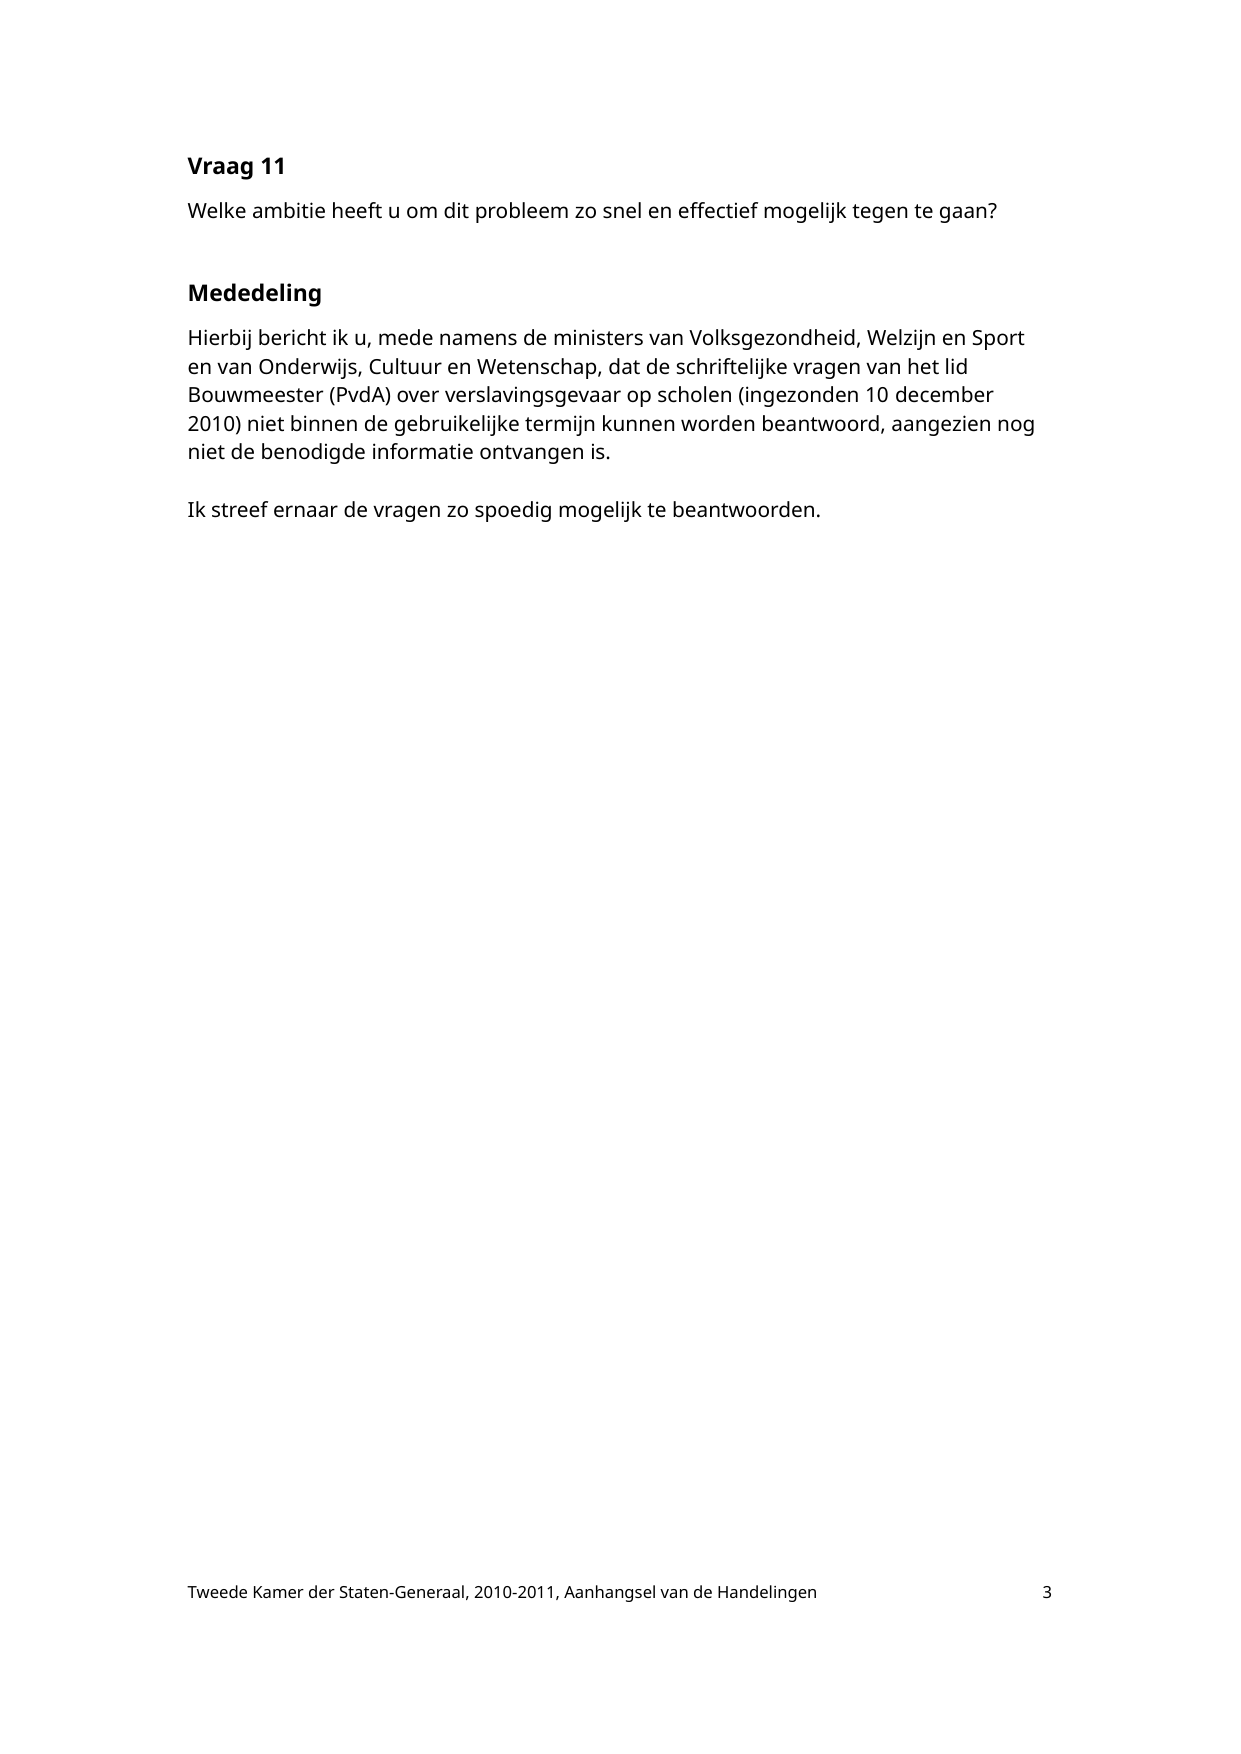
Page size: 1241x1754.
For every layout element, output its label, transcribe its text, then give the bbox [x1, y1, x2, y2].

text Ik streef ernaar de vragen zo spoedig mogelijk te beantwoorden. [187, 496, 1053, 524]
text Welke ambitie heeft u om dit probleem zo snel en effectief mogelijk tegen te gaan? [187, 196, 1053, 225]
text Hierbij bericht ik u, mede namens de ministers van Volksgezondheid, Welzijn en Sport en van Onderwijs, Cultuur en Wetenschap, dat de schriftelijke vragen van het lid Bouwmeester (PvdA) over verslavingsgevaar op scholen (ingezonden 10 december 2010) niet binnen de gebruikelijke termijn kunnen worden beantwoord, aangezien nog niet de benodigde informatie ontvangen is. [187, 323, 1053, 466]
subtitle Mededeling [187, 277, 1053, 308]
subtitle Vraag 11 [187, 150, 1053, 181]
